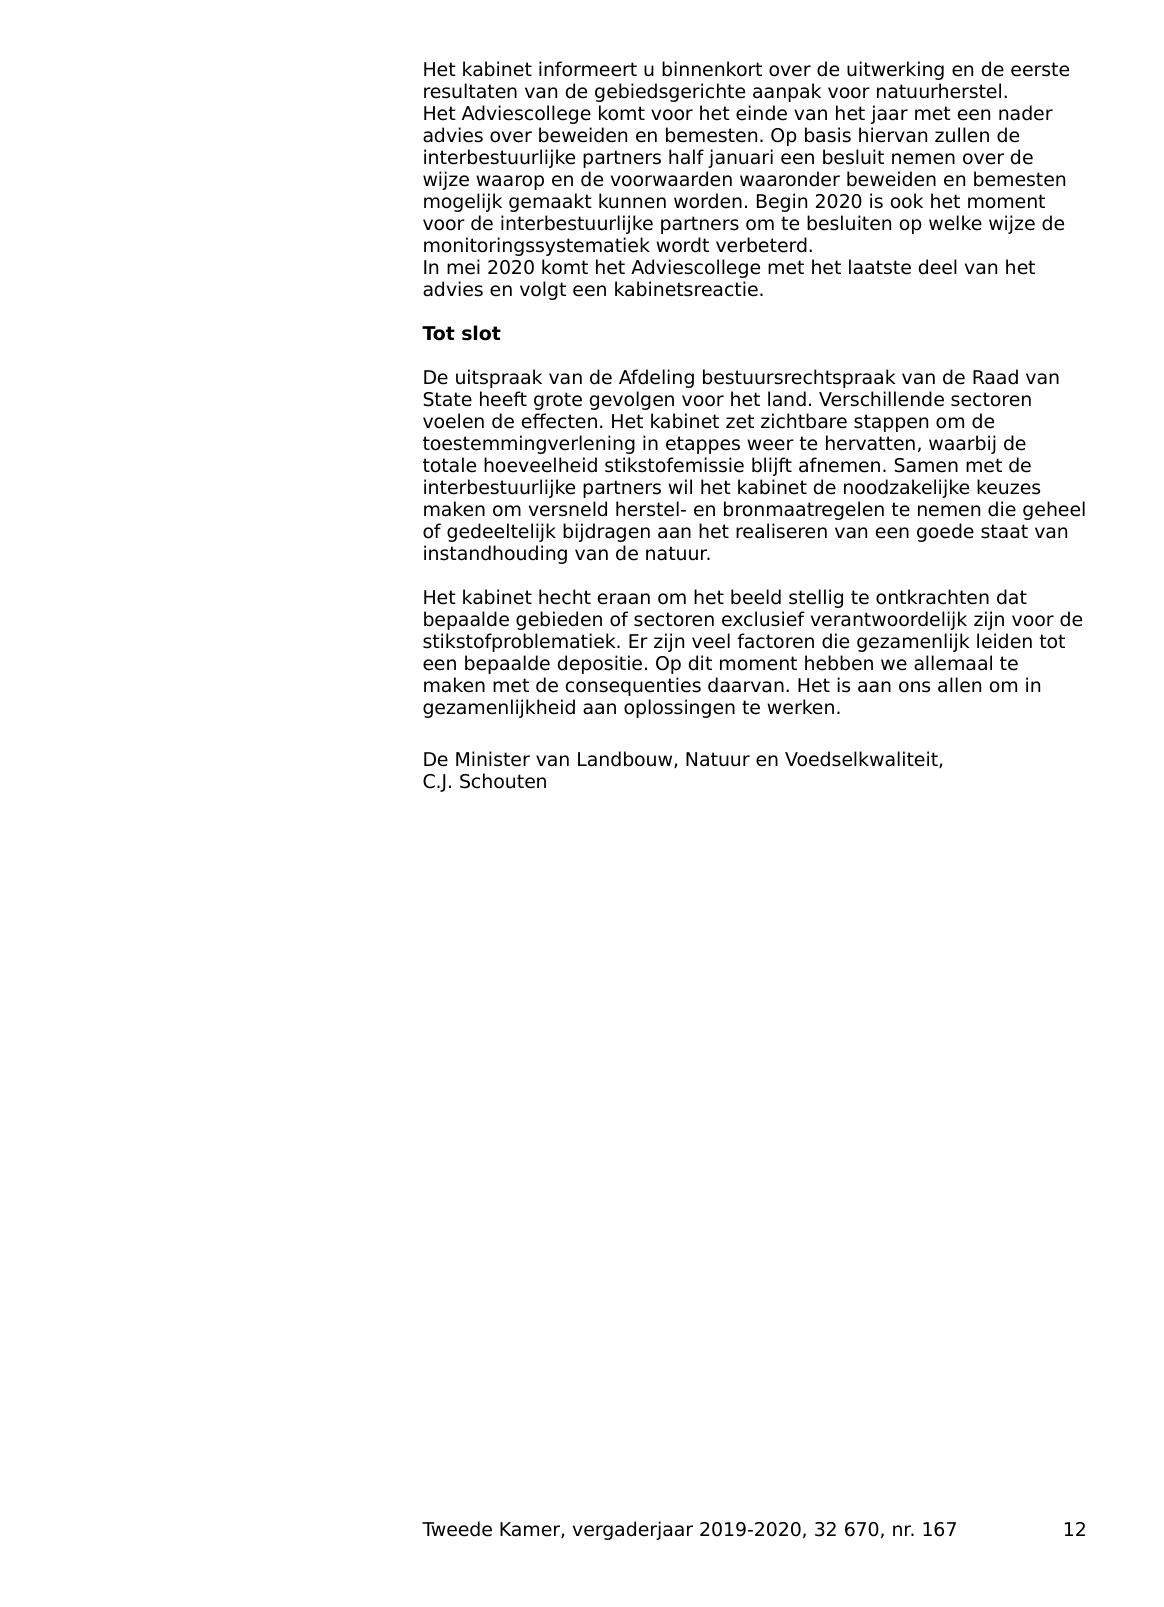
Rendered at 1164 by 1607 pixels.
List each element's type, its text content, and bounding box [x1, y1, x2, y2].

text Het kabinet informeert u binnenkort over de uitwerking en de eerste resultaten van de gebiedsgerichte aanpak voor natuurherstel. [422, 59, 1087, 103]
text Het Adviescollege komt voor het einde van het jaar met een nader advies over beweiden en bemesten. Op basis hiervan zullen de interbestuurlijke partners half januari een besluit nemen over de wijze waarop en de voorwaarden waaronder beweiden en bemesten mogelijk gemaakt kunnen worden. Begin 2020 is ook het moment voor de interbestuurlijke partners om te besluiten op welke wijze de monitoringssystematiek wordt verbeterd. [422, 103, 1087, 257]
subtitle Tot slot [422, 323, 1087, 345]
text De Minister van Landbouw, Natuur en Voedselkwaliteit, C.J. Schouten [422, 749, 1087, 793]
text Het kabinet hecht eraan om het beeld stellig te ontkrachten dat bepaalde gebieden of sectoren exclusief verantwoordelijk zijn voor de stikstofproblematiek. Er zijn veel factoren die gezamenlijk leiden tot een bepaalde depositie. Op dit moment hebben we allemaal te maken met de consequenties daarvan. Het is aan ons allen om in gezamenlijkheid aan oplossingen te werken. [422, 587, 1087, 719]
text De uitspraak van de Afdeling bestuursrechtspraak van de Raad van State heeft grote gevolgen voor het land. Verschillende sectoren voelen de effecten. Het kabinet zet zichtbare stappen om de toestemmingverlening in etappes weer te hervatten, waarbij de totale hoeveelheid stikstofemissie blijft afnemen. Samen met de interbestuurlijke partners wil het kabinet de noodzakelijke keuzes maken om versneld herstel- en bronmaatregelen te nemen die geheel of gedeeltelijk bijdragen aan het realiseren van een goede staat van instandhouding van de natuur. [422, 367, 1087, 565]
text In mei 2020 komt het Adviescollege met het laatste deel van het advies en volgt een kabinetsreactie. [422, 257, 1087, 301]
